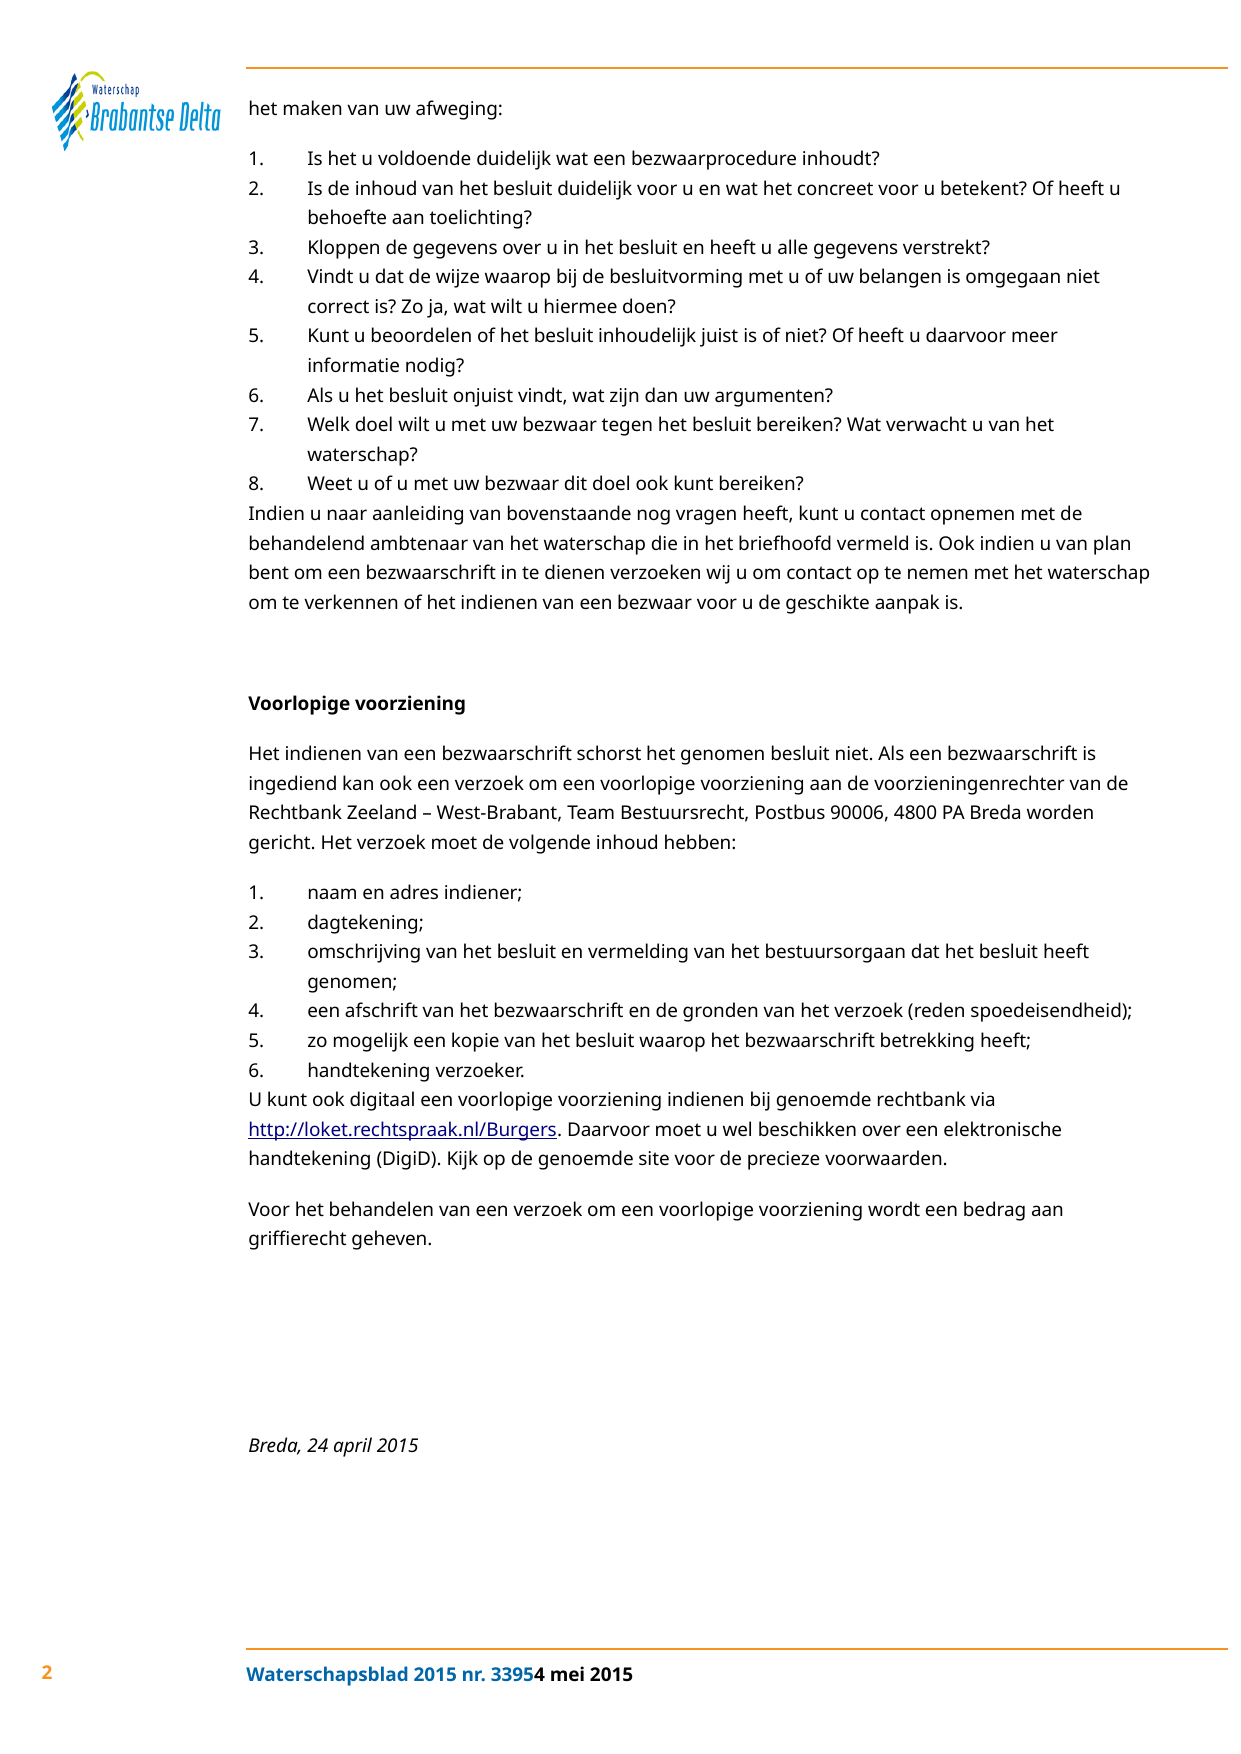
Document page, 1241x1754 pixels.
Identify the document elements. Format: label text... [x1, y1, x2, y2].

list een afschrift van het bezwaarschrift en de gronden van het verzoek (reden spoedeisendheid); [248, 998, 1152, 1023]
list Als u het besluit onjuist vindt, wat zijn dan uw argumenten? [248, 382, 1152, 408]
list dagtekening; [248, 909, 1152, 935]
text Breda, 24 april 2015 [248, 1432, 1152, 1458]
list Is de inhoud van het besluit duidelijk voor u en wat het concreet voor u betekent? Of heeft u behoefte aan toelichting? [248, 175, 1152, 230]
list zo mogelijk een kopie van het besluit waarop het bezwaarschrift betrekking heeft; [248, 1027, 1152, 1053]
text Het indienen van een bezwaarschrift schorst het genomen besluit niet. Als een bezwaarschrift is ingediend kan ook een verzoek om een voorlopige voorziening aan de voorzieningenrechter van de Rechtbank Zeeland – West-Brabant, Team Bestuursrecht, Postbus 90006, 4800 PA Breda worden gericht. Het verzoek moet de volgende inhoud hebben: [248, 740, 1152, 855]
text Indien u naar aanleiding van bovenstaande nog vragen heeft, kunt u contact opnemen met de behandelend ambtenaar van het waterschap die in het briefhoofd vermeld is. Ook indien u van plan bent om een bezwaarschrift in te dienen verzoeken wij u om contact op te nemen met het waterschap om te verkennen of het indienen van een bezwaar voor u de geschikte aanpak is. [248, 500, 1152, 615]
text Voor het behandelen van een verzoek om een voorlopige voorziening wordt een bedrag aan griffierecht geheven. [248, 1196, 1152, 1251]
list Welk doel wilt u met uw bezwaar tegen het besluit bereiken? Wat verwacht u van het waterschap? [248, 411, 1152, 467]
text het maken van uw afweging: [248, 95, 1152, 121]
text Voorlopige voorziening [248, 690, 1152, 716]
list Is het u voldoende duidelijk wat een bezwaarprocedure inhoudt? [248, 145, 1152, 171]
list Vindt u dat de wijze waarop bij de besluitvorming met u of uw belangen is omgegaan niet correct is? Zo ja, wat wilt u hiermee doen? [248, 263, 1152, 319]
list handtekening verzoeker. [248, 1057, 1152, 1083]
list omschrijving van het besluit en vermelding van het bestuursorgaan dat het besluit heeft genomen; [248, 938, 1152, 994]
text U kunt ook digitaal een voorlopige voorziening indienen bij genoemde rechtbank via http://loket.rechtspraak.nl/Burgers. Daarvoor moet u wel beschikken over een elektronische handtekening (DigiD). Kijk op de genoemde site voor de precieze voorwaarden. [248, 1086, 1152, 1171]
list Kloppen de gegevens over u in het besluit en heeft u alle gegevens verstrekt? [248, 234, 1152, 260]
list naam en adres indiener; [248, 879, 1152, 905]
picture [41, 47, 231, 172]
list Kunt u beoordelen of het besluit inhoudelijk juist is of niet? Of heeft u daarvoor meer informatie nodig? [248, 323, 1152, 378]
list Weet u of u met uw bezwaar dit doel ook kunt bereiken? [248, 471, 1152, 496]
